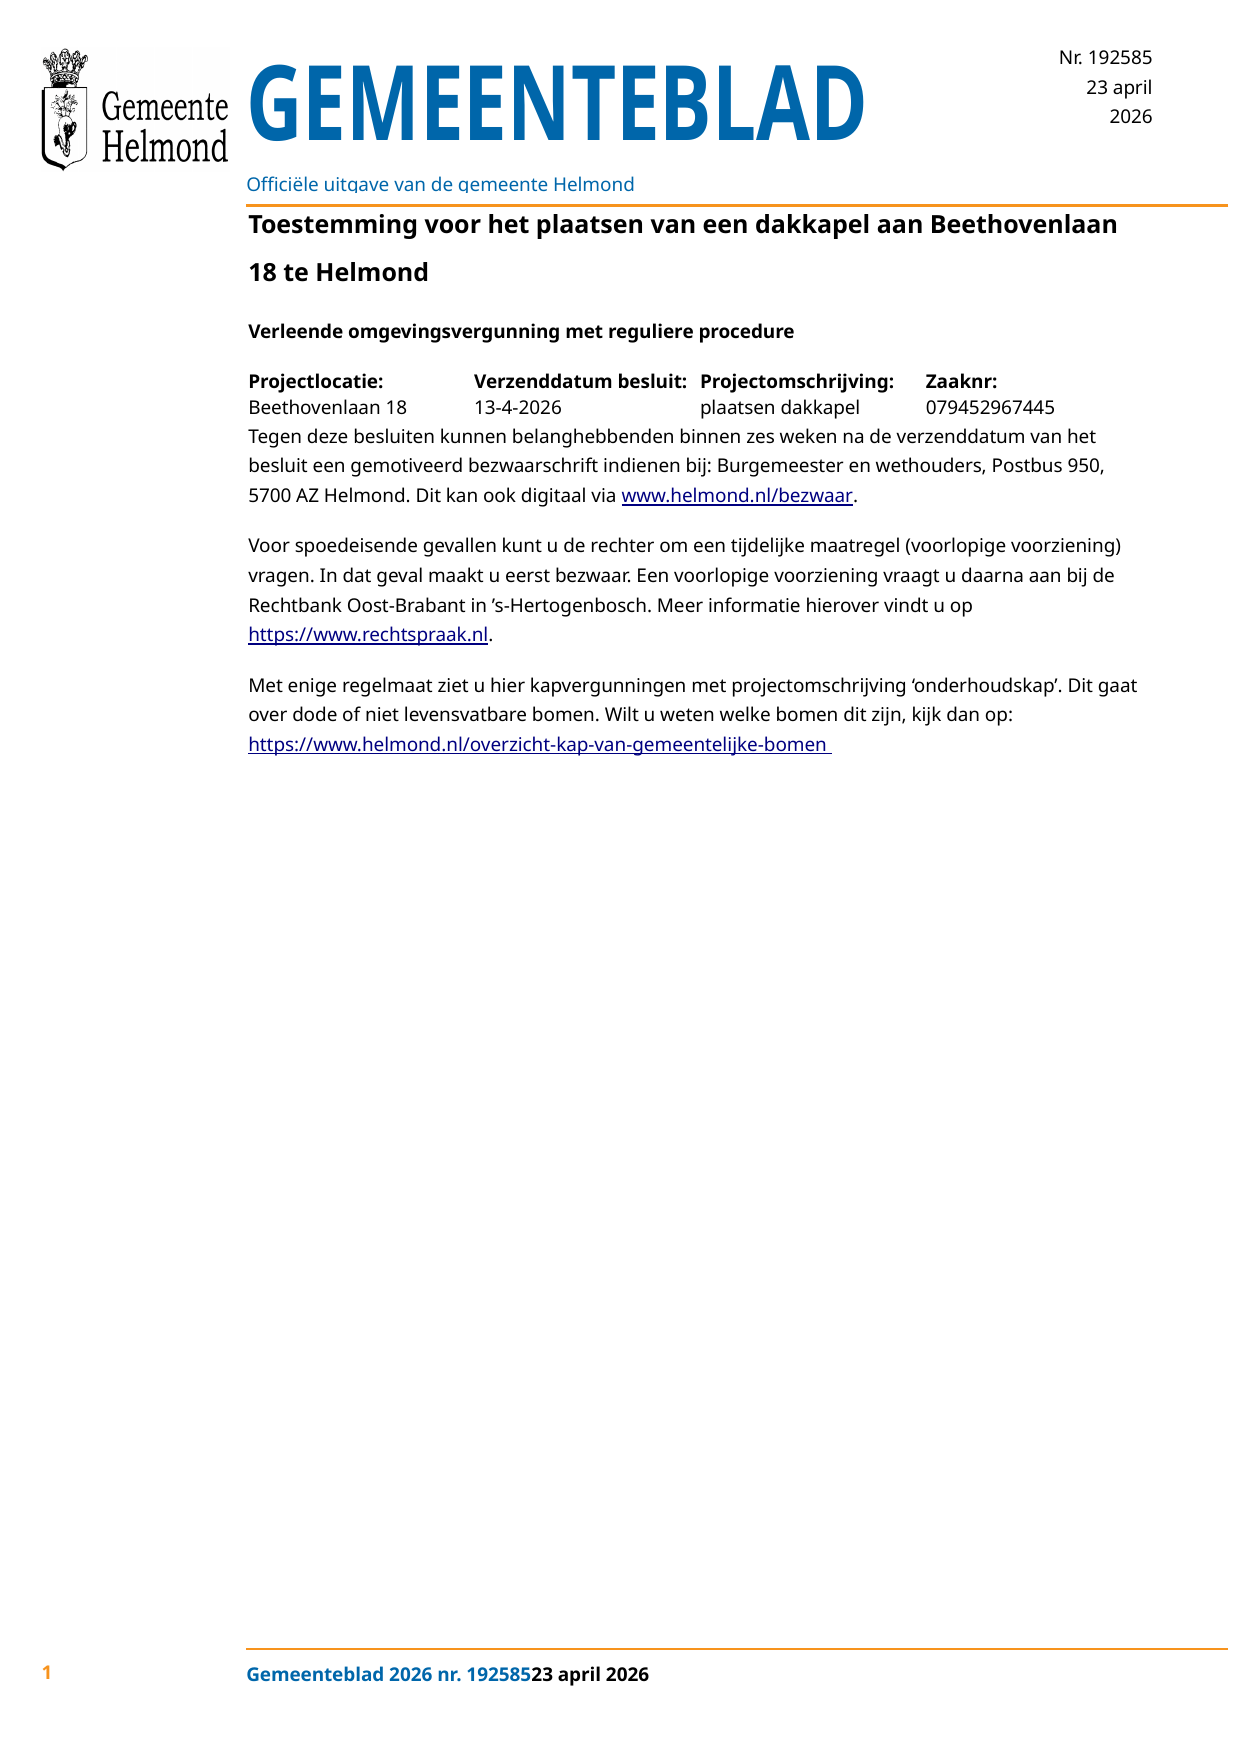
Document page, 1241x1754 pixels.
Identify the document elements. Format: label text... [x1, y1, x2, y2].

table_cell 13-4-2026 [474, 394, 700, 420]
text Verleende omgevingsvergunning met reguliere procedure [248, 318, 1152, 344]
table_header Zaaknr: [926, 369, 1152, 394]
table_cell 079452967445 [926, 394, 1152, 420]
table_header Verzenddatum besluit: [474, 369, 700, 394]
text Voor spoedeisende gevallen kunt u de rechter om een tijdelijke maatregel (voorlopige voorziening) vragen. In dat geval maakt u eerst bezwaar. Een voorlopige voorziening vraagt u daarna aan bij de Rechtbank Oost-Brabant in ’s-Hertogenbosch. Meer informatie hierover vindt u op https://www.rechtspraak.nl. [248, 533, 1152, 647]
table_header Projectomschrijving: [700, 369, 926, 394]
picture [41, 47, 231, 172]
text Met enige regelmaat ziet u hier kapvergunningen met projectomschrijving ‘onderhoudskap’. Dit gaat over dode of niet levensvatbare bomen. Wilt u weten welke bomen dit zijn, kijk dan op: https://www.helmond.nl/overzicht-kap-van-gemeentelijke-bomen [248, 672, 1152, 757]
table_header Projectlocatie: [248, 369, 474, 394]
table_cell plaatsen dakkapel [700, 394, 926, 420]
table_cell Beethovenlaan 18 [248, 394, 474, 420]
text Tegen deze besluiten kunnen belanghebbenden binnen zes weken na de verzenddatum van het besluit een gemotiveerd bezwaarschrift indienen bij: Burgemeester en wethouders, Postbus 950, 5700 AZ Helmond. Dit kan ook digitaal via www.helmond.nl/bezwaar. [248, 423, 1152, 508]
text Toestemming voor het plaatsen van een dakkapel aan Beethovenlaan 18 te Helmond [248, 207, 1152, 288]
